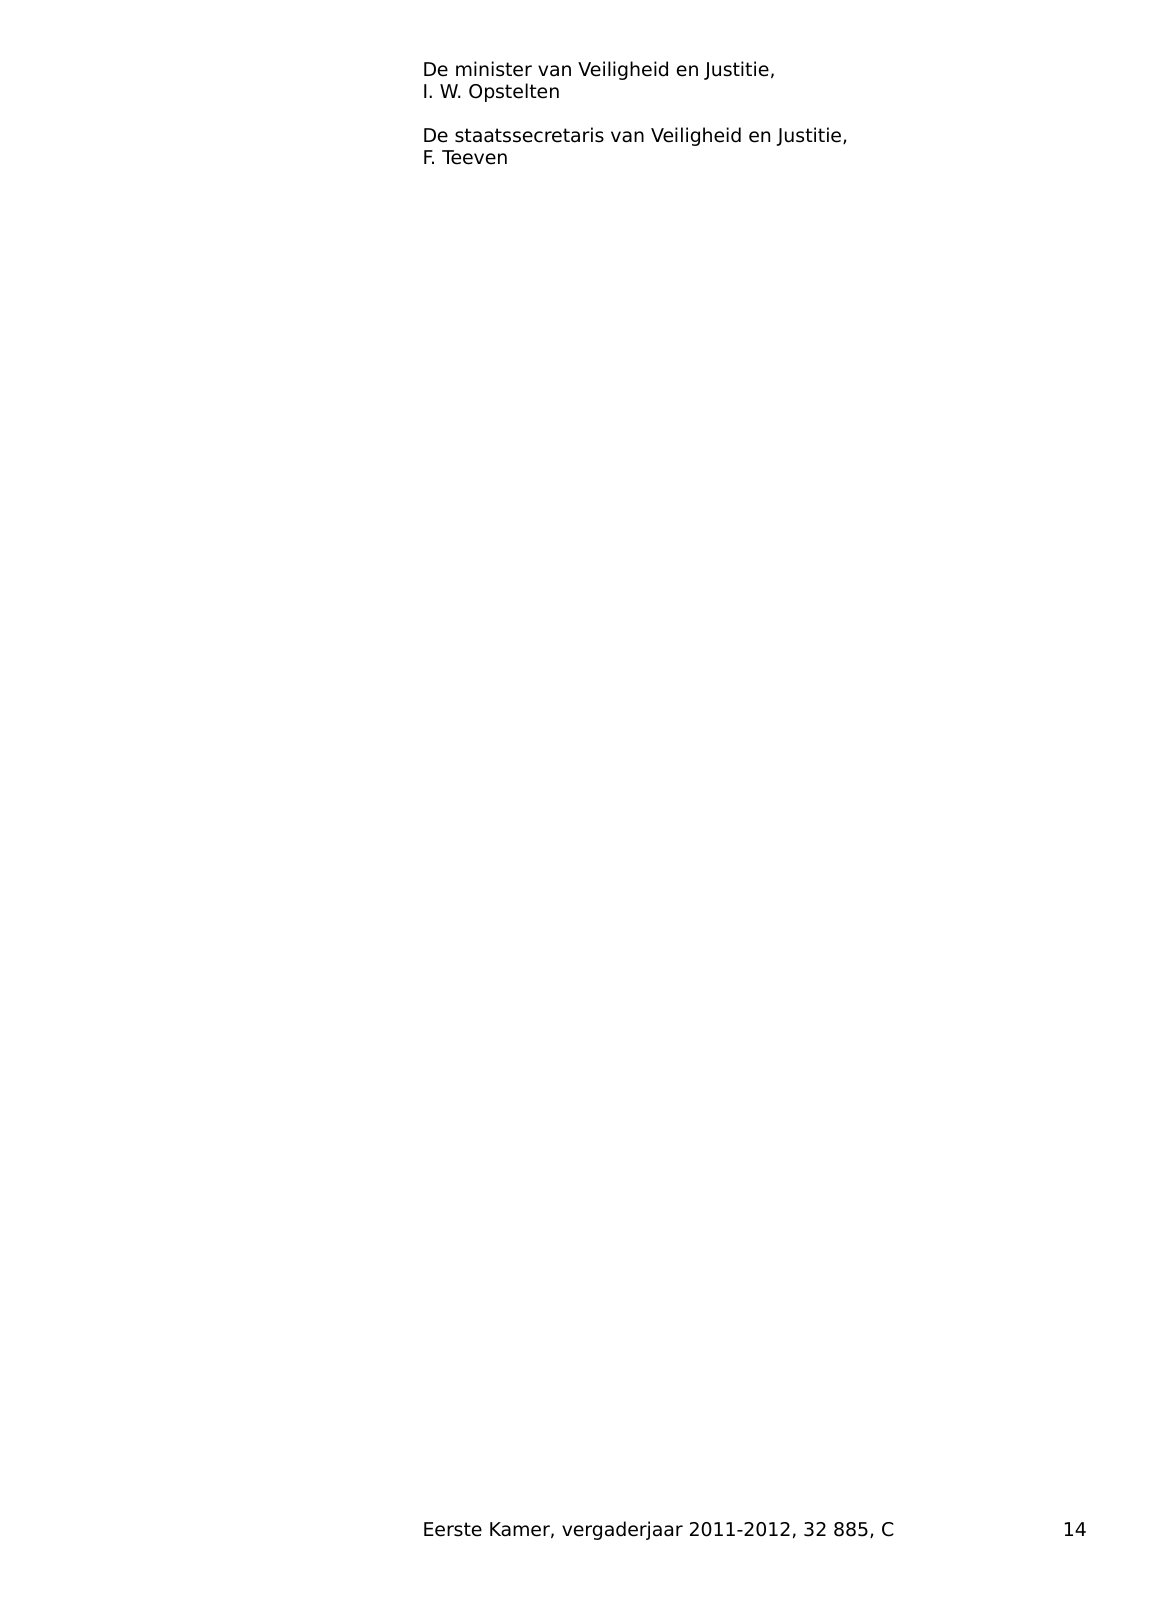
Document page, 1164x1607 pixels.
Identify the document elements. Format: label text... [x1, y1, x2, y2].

text De minister van Veiligheid en Justitie, I. W. Opstelten [422, 59, 1087, 103]
text De staatssecretaris van Veiligheid en Justitie, F. Teeven [422, 125, 1087, 169]
